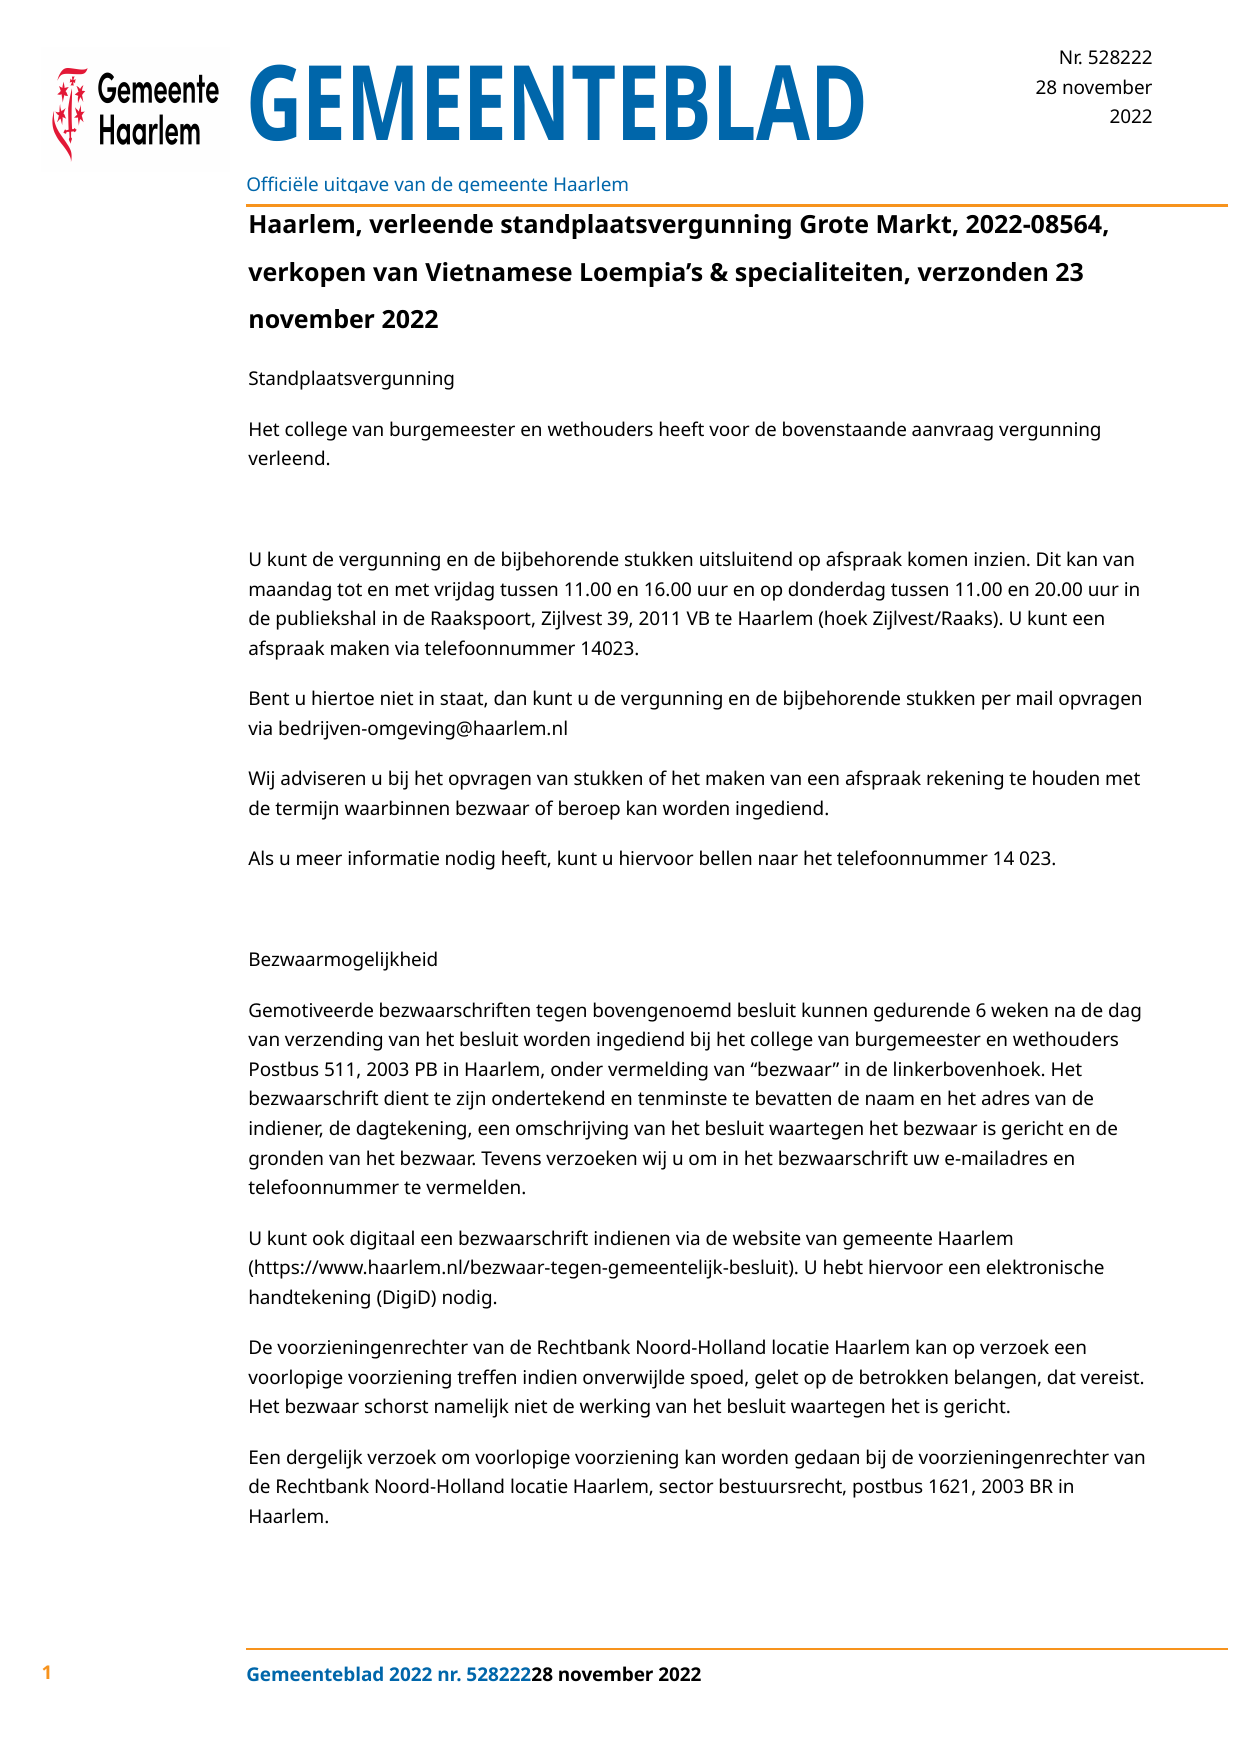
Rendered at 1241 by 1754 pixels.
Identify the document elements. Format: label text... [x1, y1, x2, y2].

text Een dergelijk verzoek om voorlopige voorziening kan worden gedaan bij de voorzieningenrechter van de Rechtbank Noord-Holland locatie Haarlem, sector bestuursrecht, postbus 1621, 2003 BR in Haarlem. [248, 1444, 1152, 1529]
text U kunt ook digitaal een bezwaarschrift indienen via de website van gemeente Haarlem (https://www.haarlem.nl/bezwaar-tegen-gemeentelijk-besluit). U hebt hiervoor een elektronische handtekening (DigiD) nodig. [248, 1225, 1152, 1309]
text Als u meer informatie nodig heeft, kunt u hiervoor bellen naar het telefoonnummer 14 023. [248, 846, 1152, 871]
text Wij adviseren u bij het opvragen van stukken of het maken van een afspraak rekening te houden met de termijn waarbinnen bezwaar of beroep kan worden ingediend. [248, 766, 1152, 821]
text Standplaatsvergunning [248, 366, 1152, 391]
text U kunt de vergunning en de bijbehorende stukken uitsluitend op afspraak komen inzien. Dit kan van maandag tot en met vrijdag tussen 11.00 en 16.00 uur en op donderdag tussen 11.00 en 20.00 uur in de publiekshal in de Raakspoort, Zijlvest 39, 2011 VB te Haarlem (hoek Zijlvest/Raaks). U kunt een afspraak maken via telefoonnummer 14023. [248, 546, 1152, 661]
text Bent u hiertoe niet in staat, dan kunt u de vergunning en de bijbehorende stukken per mail opvragen via bedrijven-omgeving@haarlem.nl [248, 686, 1152, 741]
picture [41, 47, 231, 172]
text De voorzieningenrechter van de Rechtbank Noord-Holland locatie Haarlem kan op verzoek een voorlopige voorziening treffen indien onverwijlde spoed, gelet op de betrokken belangen, dat vereist. Het bezwaar schorst namelijk niet de werking van het besluit waartegen het is gericht. [248, 1334, 1152, 1419]
text Het college van burgemeester en wethouders heeft voor de bovenstaande aanvraag vergunning verleend. [248, 416, 1152, 471]
text Bezwaarmogelijkheid [248, 946, 1152, 972]
text Haarlem, verleende standplaatsvergunning Grote Markt, 2022-08564, verkopen van Vietnamese Loempia’s & specialiteiten, verzonden 23 november 2022 [248, 207, 1152, 336]
text Gemotiveerde bezwaarschriften tegen bovengenoemd besluit kunnen gedurende 6 weken na de dag van verzending van het besluit worden ingediend bij het college van burgemeester en wethouders Postbus 511, 2003 PB in Haarlem, onder vermelding van “bezwaar” in de linkerbovenhoek. Het bezwaarschrift dient te zijn ondertekend en tenminste te bevatten de naam en het adres van de indiener, de dagtekening, een omschrijving van het besluit waartegen het bezwaar is gericht en de gronden van het bezwaar. Tevens verzoeken wij u om in het bezwaarschrift uw e-mailadres en telefoonnummer te vermelden. [248, 997, 1152, 1200]
